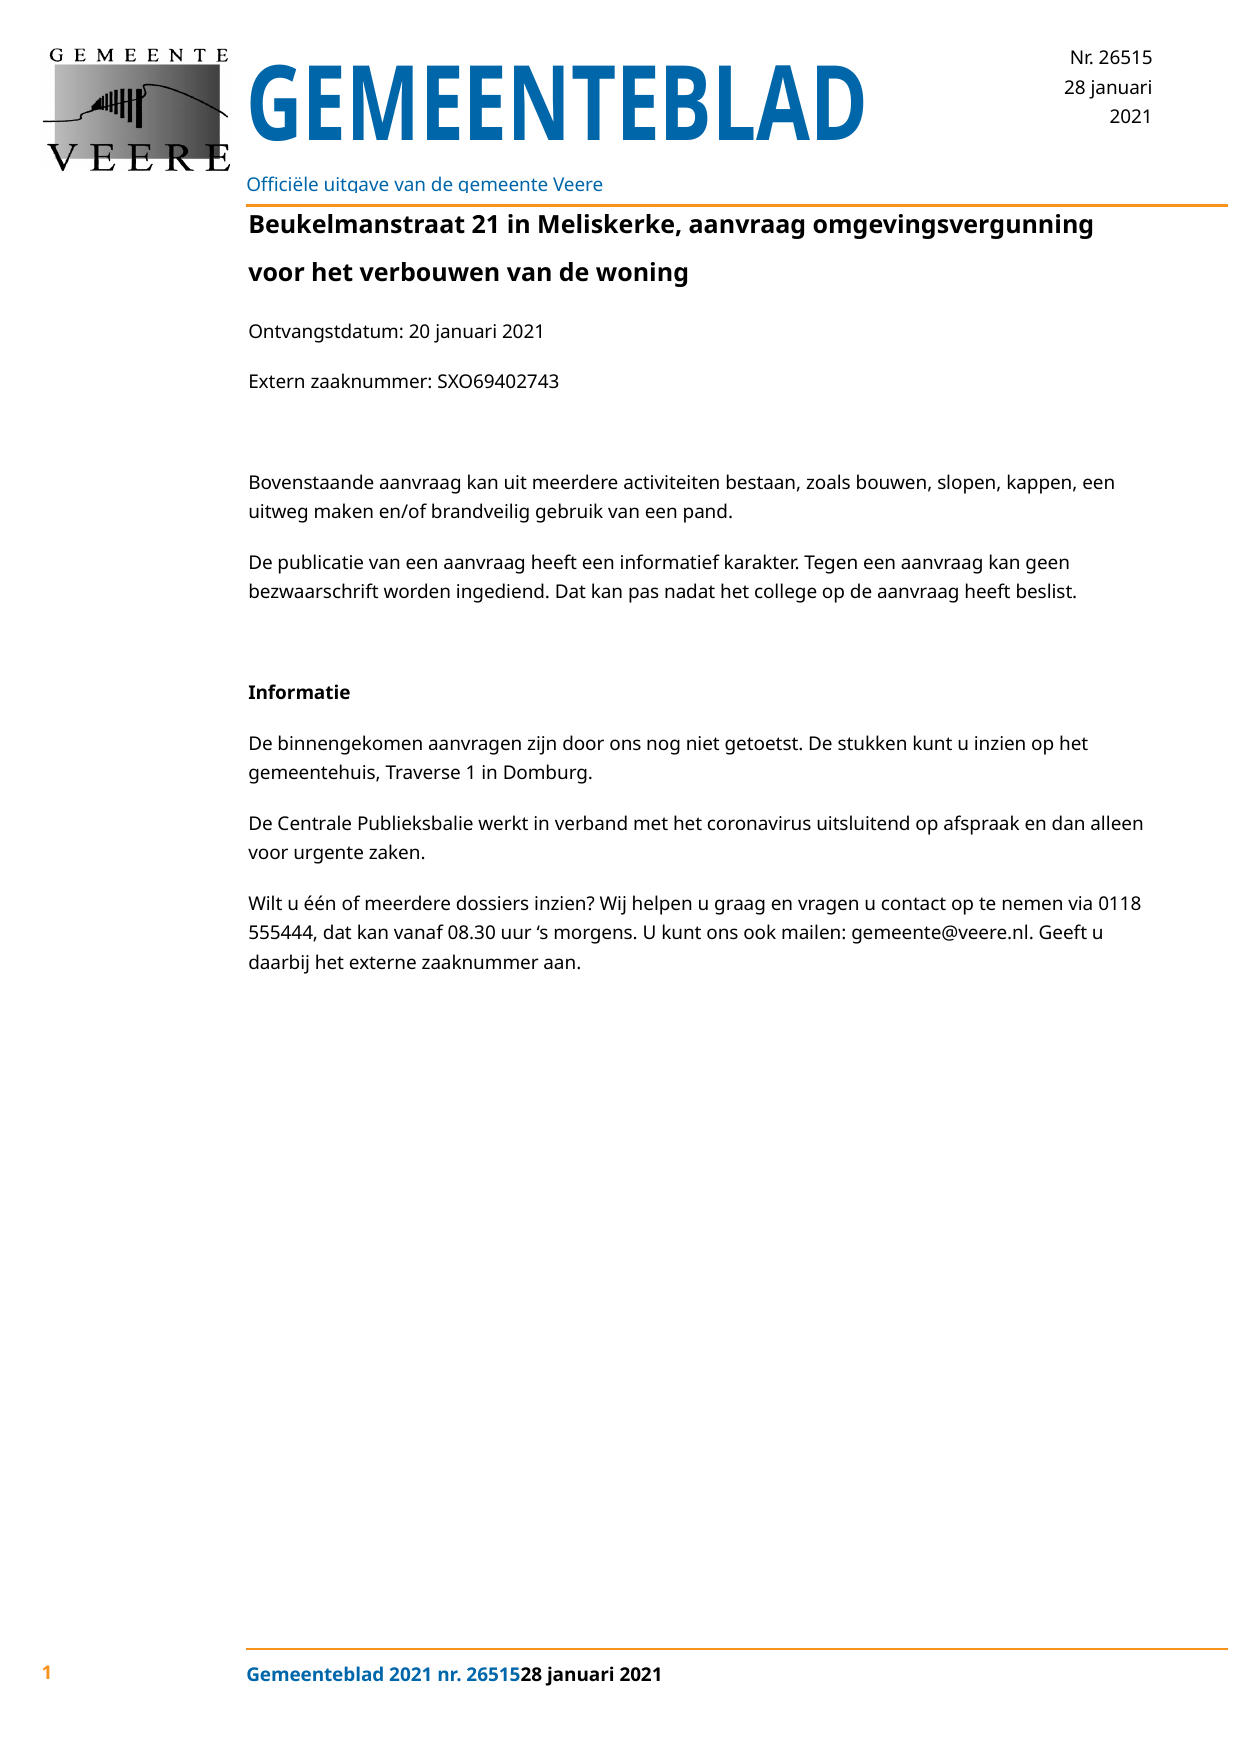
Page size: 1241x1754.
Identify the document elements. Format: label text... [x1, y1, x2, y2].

text Extern zaaknummer: SXO69402743 [248, 368, 1152, 394]
text De publicatie van een aanvraag heeft een informatief karakter. Tegen een aanvraag kan geen bezwaarschrift worden ingediend. Dat kan pas nadat het college op de aanvraag heeft beslist. [248, 549, 1152, 604]
text De Centrale Publieksbalie werkt in verband met het coronavirus uitsluitend op afspraak en dan alleen voor urgente zaken. [248, 810, 1152, 865]
text Beukelmanstraat 21 in Meliskerke, aanvraag omgevingsvergunning voor het verbouwen van de woning [248, 207, 1152, 288]
text Informatie [248, 679, 1152, 705]
picture [41, 47, 231, 172]
text De binnengekomen aanvragen zijn door ons nog niet getoetst. De stukken kunt u inzien op het gemeentehuis, Traverse 1 in Domburg. [248, 730, 1152, 785]
text Bovenstaande aanvraag kan uit meerdere activiteiten bestaan, zoals bouwen, slopen, kappen, een uitweg maken en/of brandveilig gebruik van een pand. [248, 469, 1152, 524]
text Wilt u één of meerdere dossiers inzien? Wij helpen u graag en vragen u contact op te nemen via 0118 555444, dat kan vanaf 08.30 uur ‘s morgens. U kunt ons ook mailen: gemeente@veere.nl. Geeft u daarbij het externe zaaknummer aan. [248, 890, 1152, 975]
text Ontvangstdatum: 20 januari 2021 [248, 318, 1152, 344]
